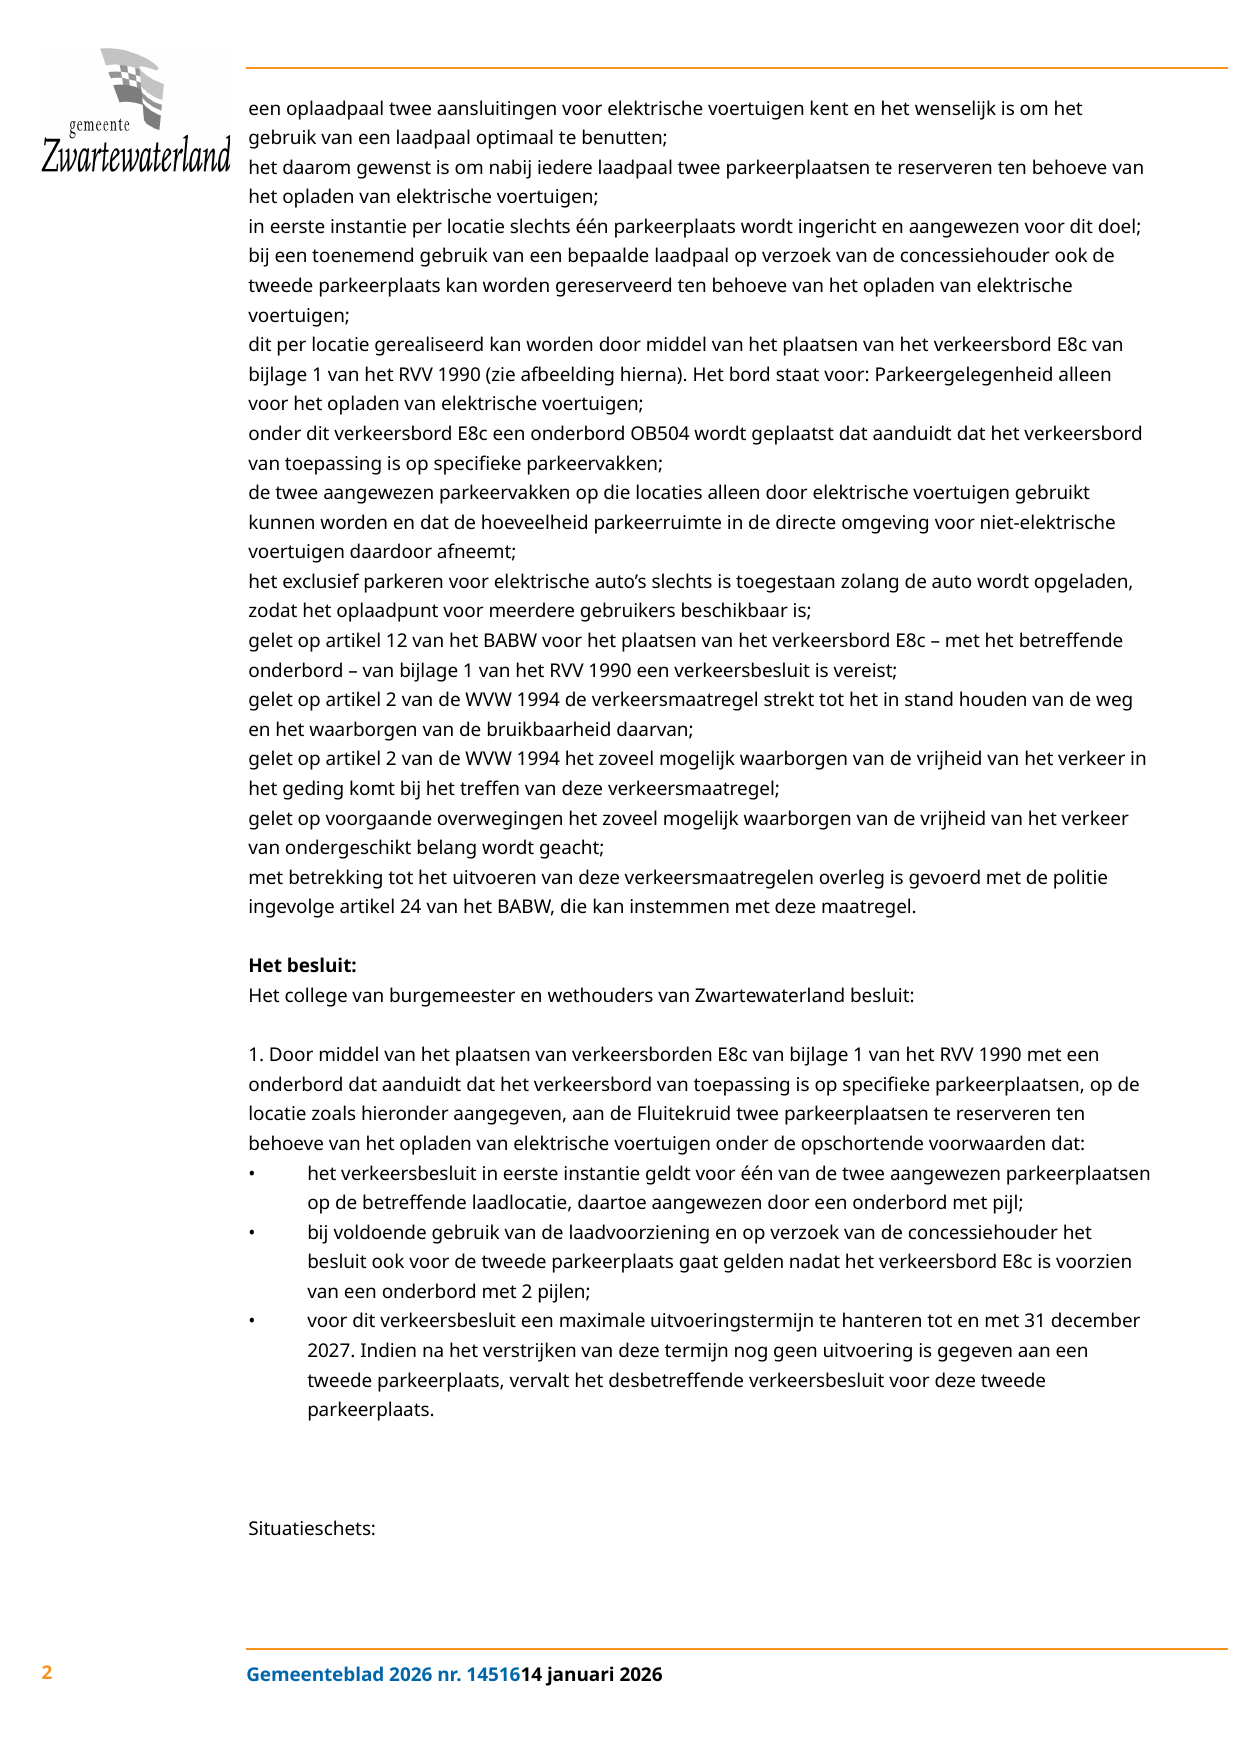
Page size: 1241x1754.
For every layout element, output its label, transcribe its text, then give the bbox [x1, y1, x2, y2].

text het exclusief parkeren voor elektrische auto’s slechts is toegestaan zolang de auto wordt opgeladen, zodat het oplaadpunt voor meerdere gebruikers beschikbaar is; [248, 568, 1152, 623]
list bij voldoende gebruik van de laadvoorziening en op verzoek van de concessiehouder het besluit ook voor de tweede parkeerplaats gaat gelden nadat het verkeersbord E8c is voorzien van een onderbord met 2 pijlen; [248, 1219, 1152, 1304]
text gelet op voorgaande overwegingen het zoveel mogelijk waarborgen van de vrijheid van het verkeer van ondergeschikt belang wordt geacht; [248, 805, 1152, 860]
text Het college van burgemeester en wethouders van Zwartewaterland besluit: [248, 982, 1152, 1008]
text onder dit verkeersbord E8c een onderbord OB504 wordt geplaatst dat aanduidt dat het verkeersbord van toepassing is op specifieke parkeervakken; [248, 420, 1152, 476]
text gelet op artikel 2 van de WVW 1994 de verkeersmaatregel strekt tot het in stand houden van de weg en het waarborgen van de bruikbaarheid daarvan; [248, 686, 1152, 742]
list voor dit verkeersbesluit een maximale uitvoeringstermijn te hanteren tot en met 31 december 2027. Indien na het verstrijken van deze termijn nog geen uitvoering is gegeven aan een tweede parkeerplaats, vervalt het desbetreffende verkeersbesluit voor deze tweede parkeerplaats. [248, 1308, 1152, 1422]
text gelet op artikel 12 van het BABW voor het plaatsen van het verkeersbord E8c – met het betreffende onderbord – van bijlage 1 van het RVV 1990 een verkeersbesluit is vereist; [248, 627, 1152, 683]
text bij een toenemend gebruik van een bepaalde laadpaal op verzoek van de concessiehouder ook de tweede parkeerplaats kan worden gereserveerd ten behoeve van het opladen van elektrische voertuigen; [248, 243, 1152, 328]
list het verkeersbesluit in eerste instantie geldt voor één van de twee aangewezen parkeerplaatsen op de betreffende laadlocatie, daartoe aangewezen door een onderbord met pijl; [248, 1160, 1152, 1215]
text dit per locatie gerealiseerd kan worden door middel van het plaatsen van het verkeersbord E8c van bijlage 1 van het RVV 1990 (zie afbeelding hierna). Het bord staat voor: Parkeergelegenheid alleen voor het opladen van elektrische voertuigen; [248, 331, 1152, 416]
text 1. Door middel van het plaatsen van verkeersborden E8c van bijlage 1 van het RVV 1990 met een onderbord dat aanduidt dat het verkeersbord van toepassing is op specifieke parkeerplaatsen, op de locatie zoals hieronder aangegeven, aan de Fluitekruid twee parkeerplaatsen te reserveren ten behoeve van het opladen van elektrische voertuigen onder de opschortende voorwaarden dat: [248, 1041, 1152, 1156]
text de twee aangewezen parkeervakken op die locaties alleen door elektrische voertuigen gebruikt kunnen worden en dat de hoeveelheid parkeerruimte in de directe omgeving voor niet-elektrische voertuigen daardoor afneemt; [248, 479, 1152, 564]
text in eerste instantie per locatie slechts één parkeerplaats wordt ingericht en aangewezen voor dit doel; [248, 213, 1152, 239]
text met betrekking tot het uitvoeren van deze verkeersmaatregelen overleg is gevoerd met de politie ingevolge artikel 24 van het BABW, die kan instemmen met deze maatregel. [248, 864, 1152, 919]
text een oplaadpaal twee aansluitingen voor elektrische voertuigen kent en het wenselijk is om het gebruik van een laadpaal optimaal te benutten; [248, 95, 1152, 150]
text het daarom gewenst is om nabij iedere laadpaal twee parkeerplaatsen te reserveren ten behoeve van het opladen van elektrische voertuigen; [248, 154, 1152, 209]
text gelet op artikel 2 van de WVW 1994 het zoveel mogelijk waarborgen van de vrijheid van het verkeer in het geding komt bij het treffen van deze verkeersmaatregel; [248, 746, 1152, 801]
text Situatieschets: [248, 1515, 1152, 1541]
picture [41, 47, 231, 172]
text Het besluit: [248, 953, 1152, 978]
